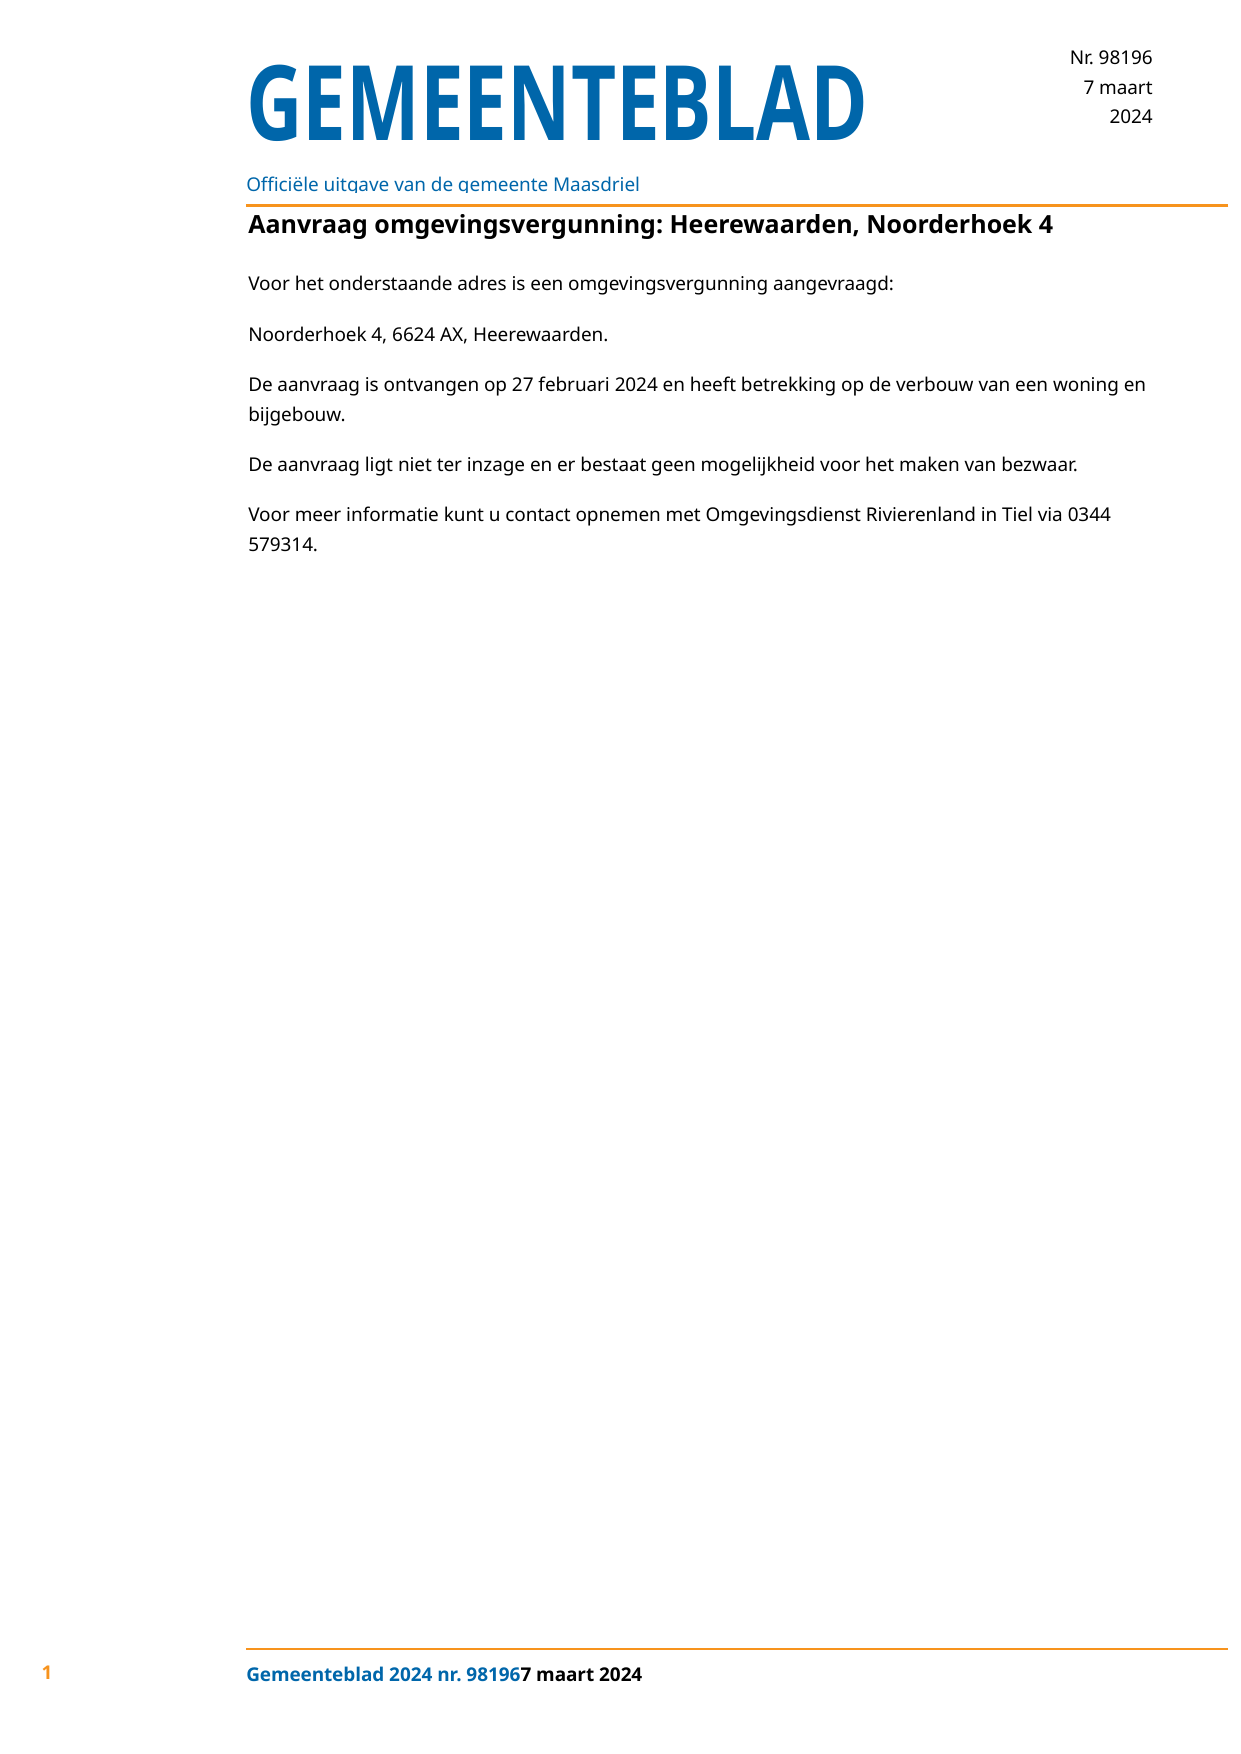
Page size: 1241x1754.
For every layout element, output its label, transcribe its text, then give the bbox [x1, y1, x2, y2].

text Noorderhoek 4, 6624 AX, Heerewaarden. [248, 321, 1152, 346]
text De aanvraag is ontvangen op 27 februari 2024 en heeft betrekking op de verbouw van een woning en bijgebouw. [248, 371, 1152, 426]
text De aanvraag ligt niet ter inzage en er bestaat geen mogelijkheid voor het maken van bezwaar. [248, 451, 1152, 477]
picture [41, 47, 231, 172]
text Voor meer informatie kunt u contact opnemen met Omgevingsdienst Rivierenland in Tiel via 0344 579314. [248, 502, 1152, 557]
text Voor het onderstaande adres is een omgevingsvergunning aangevraagd: [248, 270, 1152, 296]
text Aanvraag omgevingsvergunning: Heerewaarden, Noorderhoek 4 [248, 207, 1152, 241]
